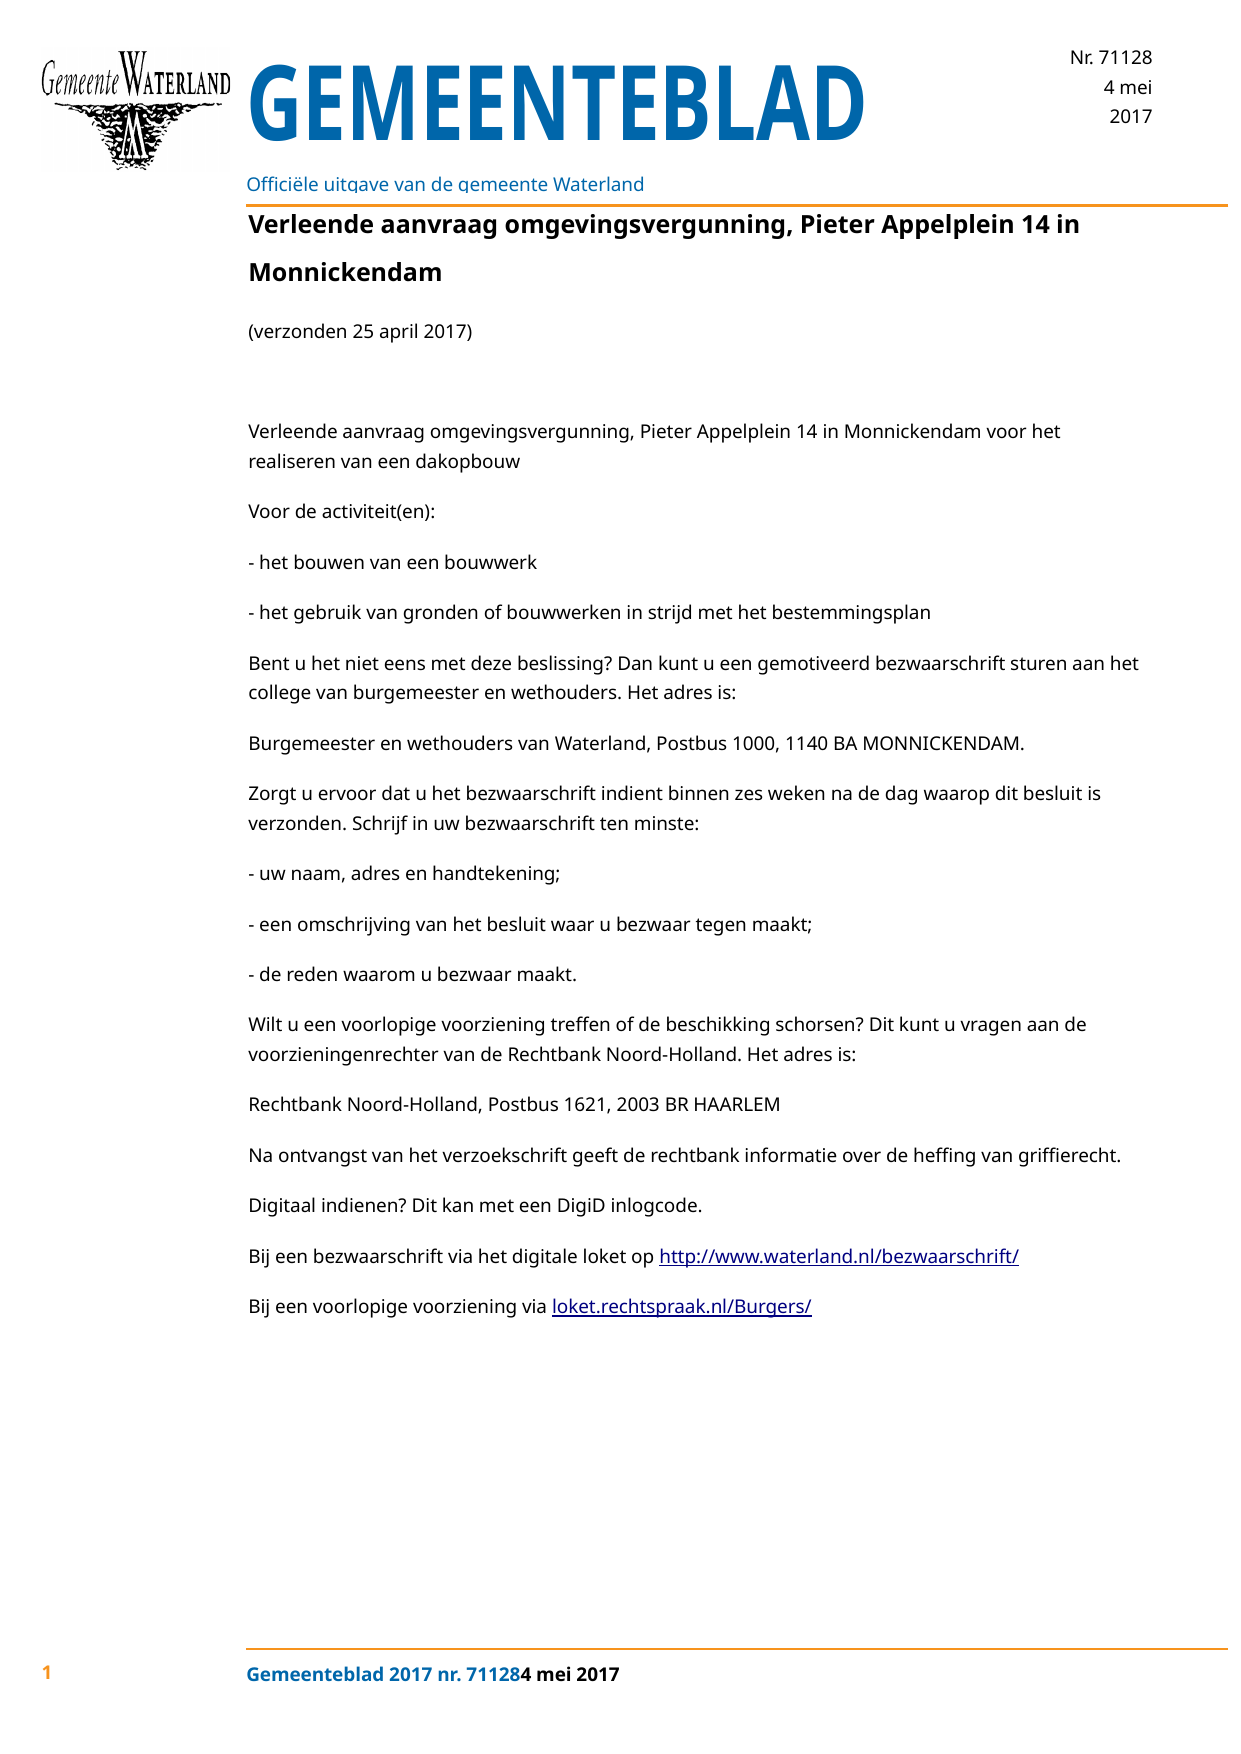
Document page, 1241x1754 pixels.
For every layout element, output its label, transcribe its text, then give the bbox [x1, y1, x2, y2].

text Bij een voorlopige voorziening via loket.rechtspraak.nl/Burgers/ [248, 1293, 1152, 1319]
text Verleende aanvraag omgevingsvergunning, Pieter Appelplein 14 in Monnickendam [248, 207, 1152, 288]
text Digitaal indienen? Dit kan met een DigiD inlogcode. [248, 1192, 1152, 1218]
text Na ontvangst van het verzoekschrift geeft de rechtbank informatie over de heffing van griffierecht. [248, 1142, 1152, 1168]
text (verzonden 25 april 2017) [248, 318, 1152, 344]
text Bent u het niet eens met deze beslissing? Dan kunt u een gemotiveerd bezwaarschrift sturen aan het college van burgemeester en wethouders. Het adres is: [248, 650, 1152, 705]
text Bij een bezwaarschrift via het digitale loket op http://www.waterland.nl/bezwaarschrift/ [248, 1243, 1152, 1269]
text - het gebruik van gronden of bouwwerken in strijd met het bestemmingsplan [248, 599, 1152, 625]
text - een omschrijving van het besluit waar u bezwaar tegen maakt; [248, 911, 1152, 937]
text - de reden waarom u bezwaar maakt. [248, 961, 1152, 987]
text Voor de activiteit(en): [248, 499, 1152, 524]
text Verleende aanvraag omgevingsvergunning, Pieter Appelplein 14 in Monnickendam voor het realiseren van een dakopbouw [248, 419, 1152, 474]
text Zorgt u ervoor dat u het bezwaarschrift indient binnen zes weken na de dag waarop dit besluit is verzonden. Schrijf in uw bezwaarschrift ten minste: [248, 780, 1152, 836]
text Wilt u een voorlopige voorziening treffen of de beschikking schorsen? Dit kunt u vragen aan de voorzieningenrechter van de Rechtbank Noord-Holland. Het adres is: [248, 1012, 1152, 1067]
picture [41, 47, 231, 172]
text - het bouwen van een bouwwerk [248, 549, 1152, 575]
text - uw naam, adres en handtekening; [248, 860, 1152, 886]
text Burgemeester en wethouders van Waterland, Postbus 1000, 1140 BA MONNICKENDAM. [248, 730, 1152, 756]
text Rechtbank Noord-Holland, Postbus 1621, 2003 BR HAARLEM [248, 1092, 1152, 1117]
